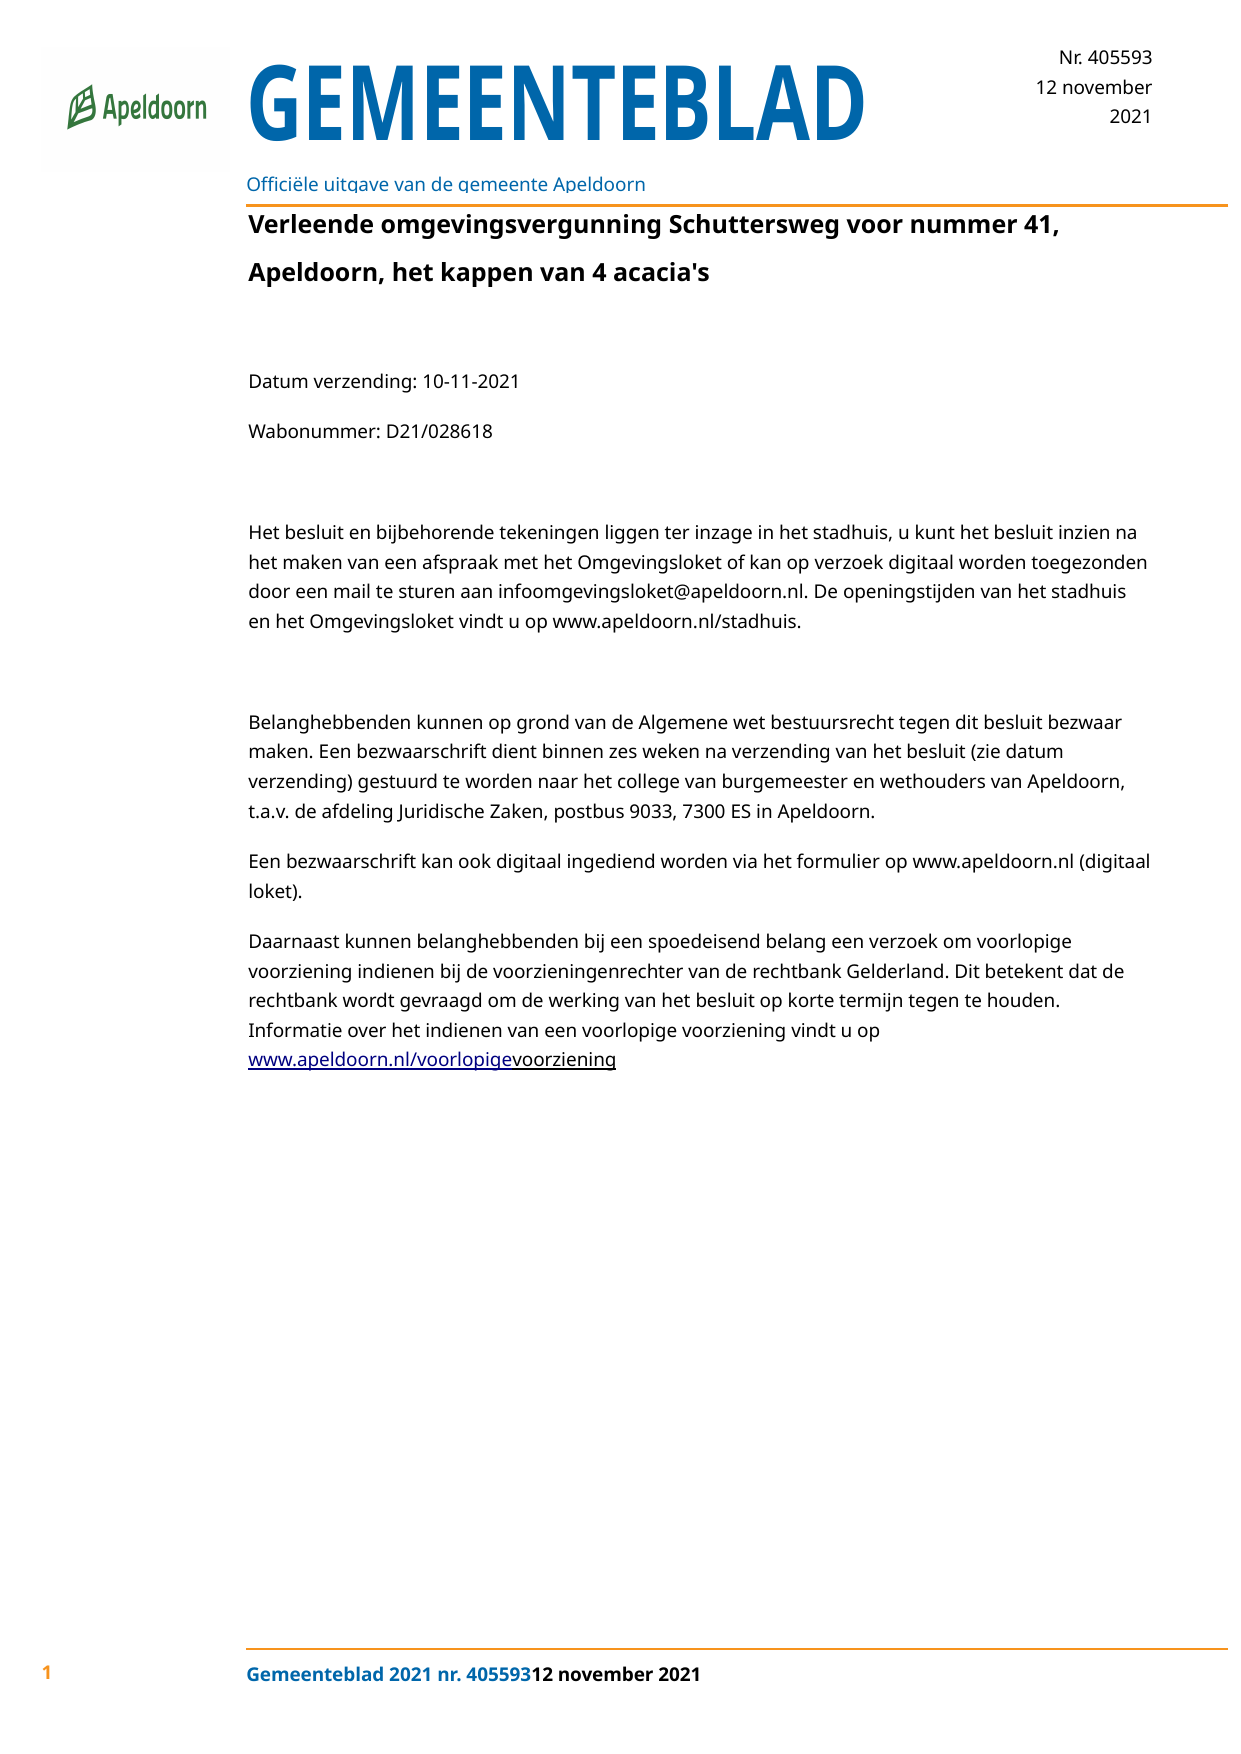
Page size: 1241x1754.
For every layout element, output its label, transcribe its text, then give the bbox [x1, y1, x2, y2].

text Daarnaast kunnen belanghebbenden bij een spoedeisend belang een verzoek om voorlopige voorziening indienen bij de voorzieningenrechter van de rechtbank Gelderland. Dit betekent dat de rechtbank wordt gevraagd om de werking van het besluit op korte termijn tegen te houden. Informatie over het indienen van een voorlopige voorziening vindt u op www.apeldoorn.nl/voorlopigevoorziening [248, 928, 1152, 1072]
picture [41, 47, 231, 172]
text Het besluit en bijbehorende tekeningen liggen ter inzage in het stadhuis, u kunt het besluit inzien na het maken van een afspraak met het Omgevingsloket of kan op verzoek digitaal worden toegezonden door een mail te sturen aan infoomgevingsloket@apeldoorn.nl. De openingstijden van het stadhuis en het Omgevingsloket vindt u op www.apeldoorn.nl/stadhuis. [248, 519, 1152, 634]
text Belanghebbenden kunnen op grond van de Algemene wet bestuursrecht tegen dit besluit bezwaar maken. Een bezwaarschrift dient binnen zes weken na verzending van het besluit (zie datum verzending) gestuurd te worden naar het college van burgemeester en wethouders van Apeldoorn, t.a.v. de afdeling Juridische Zaken, postbus 9033, 7300 ES in Apeldoorn. [248, 709, 1152, 824]
text Datum verzending: 10-11-2021 [248, 368, 1152, 394]
text Verleende omgevingsvergunning Schuttersweg voor nummer 41, Apeldoorn, het kappen van 4 acacia's [248, 207, 1152, 288]
text Een bezwaarschrift kan ook digitaal ingediend worden via het formulier op www.apeldoorn.nl (digitaal loket). [248, 848, 1152, 904]
text Wabonummer: D21/028618 [248, 419, 1152, 444]
